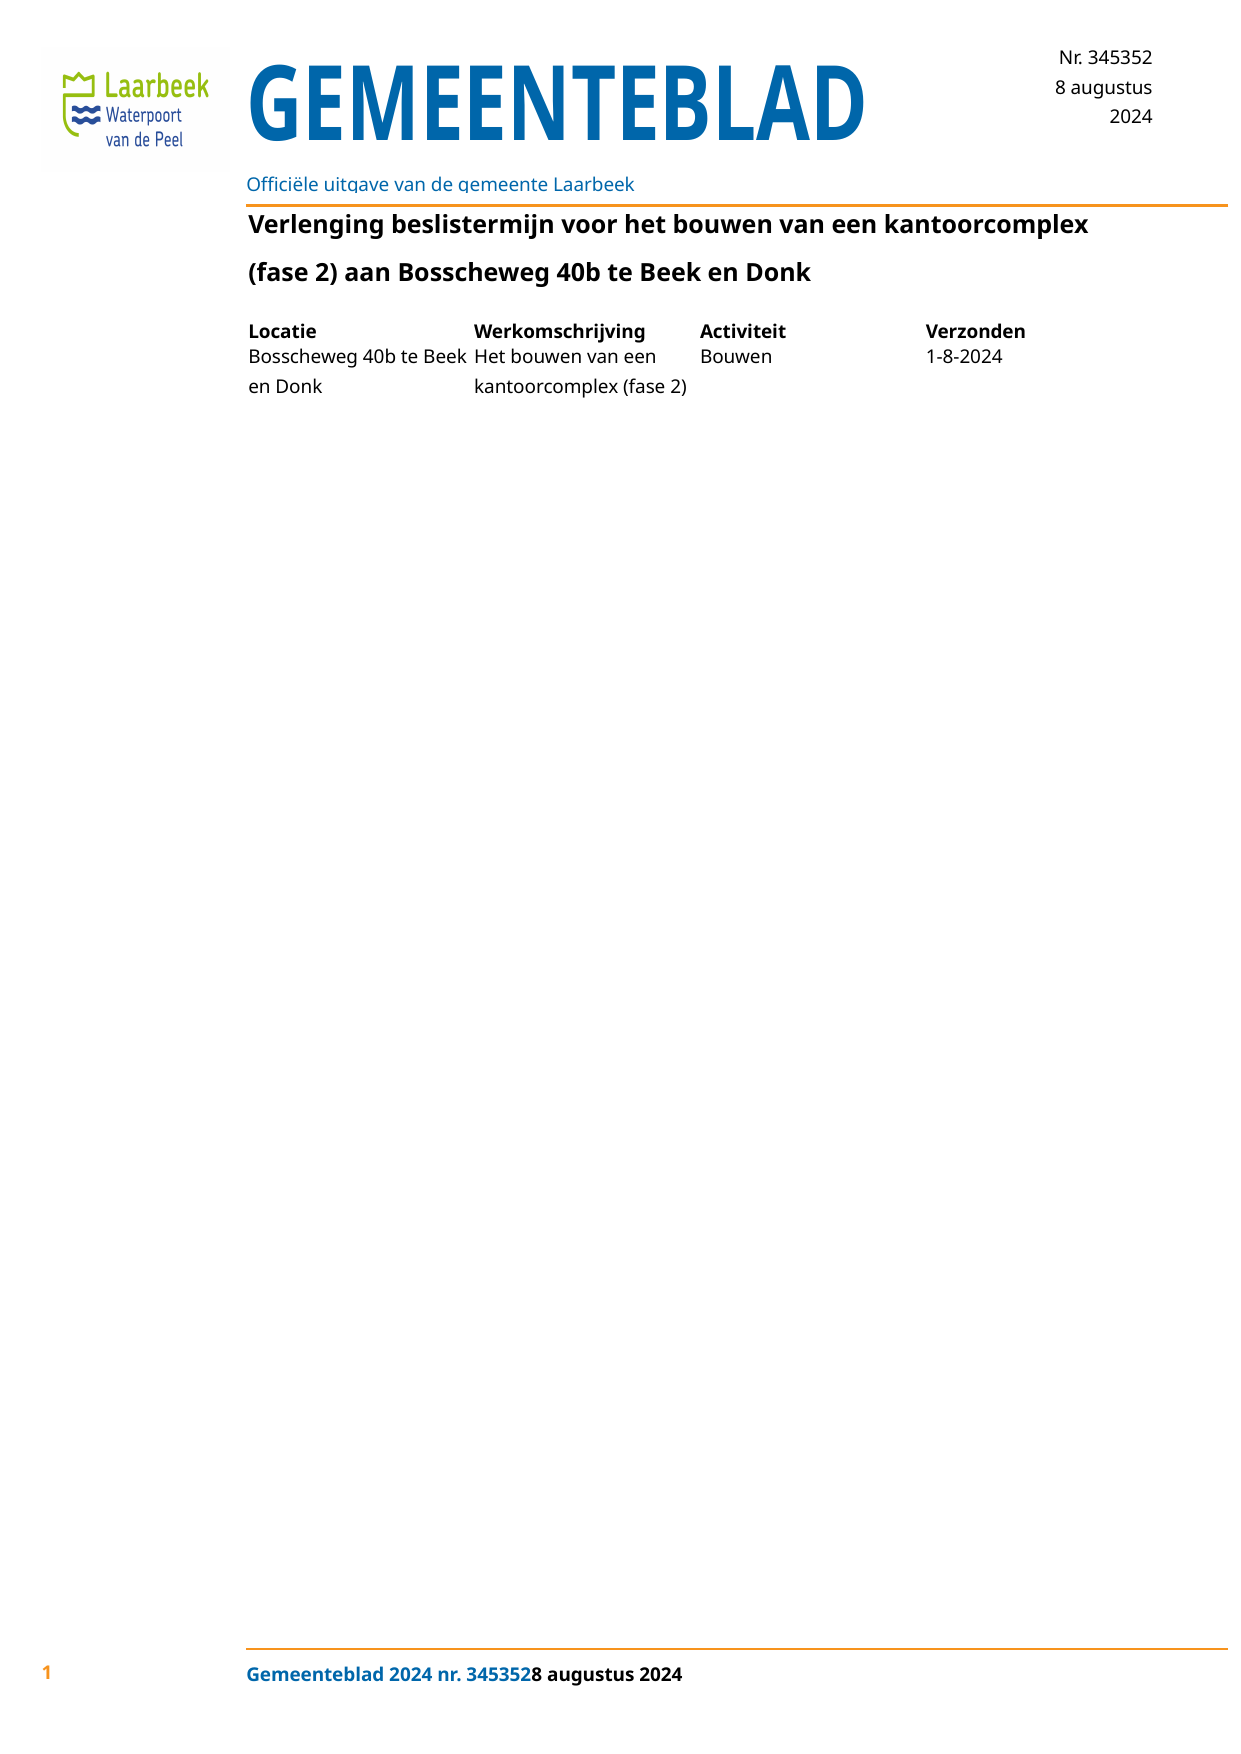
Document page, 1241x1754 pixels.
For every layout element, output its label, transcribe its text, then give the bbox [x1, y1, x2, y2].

table_cell Bosscheweg 40b te Beek en Donk [248, 344, 474, 399]
picture [41, 47, 231, 172]
table_cell 1-8-2024 [926, 344, 1152, 399]
table_header Verzonden [926, 318, 1152, 344]
table_header Activiteit [700, 318, 926, 344]
table_header Locatie [248, 318, 474, 344]
table_cell Het bouwen van een kantoorcomplex (fase 2) [474, 344, 700, 399]
table_header Werkomschrijving [474, 318, 700, 344]
text Verlenging beslistermijn voor het bouwen van een kantoorcomplex (fase 2) aan Bosscheweg 40b te Beek en Donk [248, 207, 1152, 288]
table_cell Bouwen [700, 344, 926, 399]
